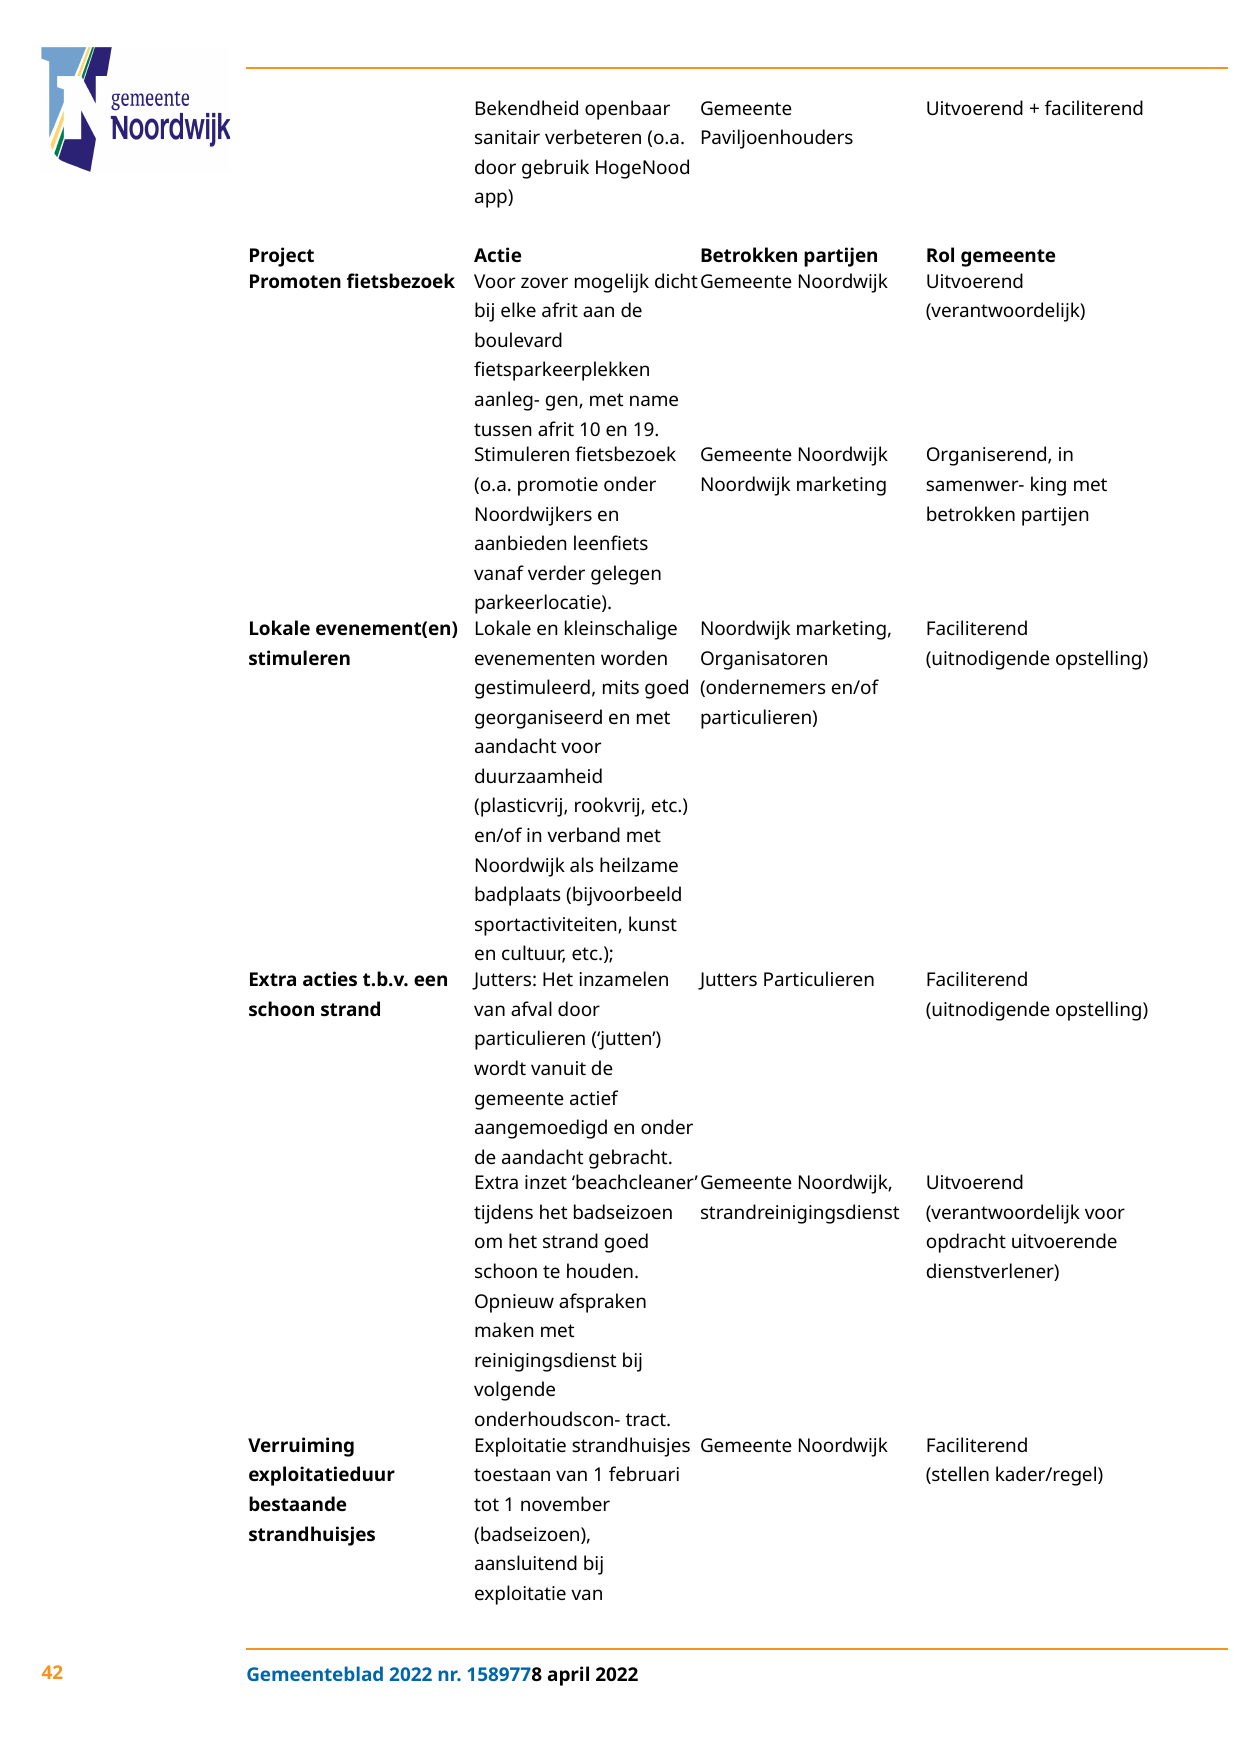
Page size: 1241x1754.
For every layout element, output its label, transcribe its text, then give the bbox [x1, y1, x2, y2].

table_header Project [248, 242, 474, 268]
table_cell Voor zover mogelijk dicht bij elke afrit aan de boulevard fietsparkeerplekken aanleg- gen, met name tussen afrit 10 en 19. [474, 268, 700, 442]
table_cell Uitvoerend (verantwoordelijk voor opdracht uitvoerende dienstverlener) [926, 1170, 1152, 1432]
table_header Betrokken partijen [700, 242, 926, 268]
table_cell Stimuleren fietsbezoek (o.a. promotie onder Noordwijkers en aanbieden leenfiets vanaf verder gelegen parkeerlocatie). [474, 442, 700, 615]
table_cell Organiserend, in samenwer- king met betrokken partijen [926, 442, 1152, 615]
table_cell Gemeente Noordwijk, strandreinigingsdienst [700, 1170, 926, 1432]
table_cell Exploitatie strandhuisjes toestaan van 1 februari tot 1 november (badseizoen), aansluitend bij exploitatie van [474, 1432, 700, 1606]
table_cell Noordwijk marketing, Organisatoren (ondernemers en/of particulieren) [700, 615, 926, 966]
table_cell Gemeente Paviljoenhouders [700, 95, 926, 209]
table_cell Extra inzet ‘beachcleaner’ tijdens het badseizoen om het strand goed schoon te houden. Opnieuw afspraken maken met reinigingsdienst bij volgende onderhoudscon- tract. [474, 1170, 700, 1432]
table_cell Uitvoerend + faciliterend [926, 95, 1152, 209]
table_cell Faciliterend (stellen kader/regel) [926, 1432, 1152, 1606]
table_cell Extra acties t.b.v. een schoon strand [248, 966, 474, 1432]
table_cell Promoten fietsbezoek [248, 268, 474, 615]
table_cell [248, 95, 474, 209]
table_cell Gemeente Noordwijk [700, 1432, 926, 1606]
picture [41, 47, 231, 172]
table_cell Verruiming exploitatieduur bestaande strandhuisjes [248, 1432, 474, 1606]
table_header Rol gemeente [926, 242, 1152, 268]
table_cell Uitvoerend (verantwoordelijk) [926, 268, 1152, 442]
table_cell Faciliterend (uitnodigende opstelling) [926, 615, 1152, 966]
table_header Actie [474, 242, 700, 268]
table_cell Faciliterend (uitnodigende opstelling) [926, 966, 1152, 1169]
table_cell Lokale en kleinschalige evenementen worden gestimuleerd, mits goed georganiseerd en met aandacht voor duurzaamheid (plasticvrij, rookvrij, etc.) en/of in verband met Noordwijk als heilzame badplaats (bijvoorbeeld sportactiviteiten, kunst en cultuur, etc.); [474, 615, 700, 966]
table_cell Gemeente Noordwijk [700, 268, 926, 442]
table_cell Bekendheid openbaar sanitair verbeteren (o.a. door gebruik HogeNood app) [474, 95, 700, 209]
table_cell Jutters: Het inzamelen van afval door particulieren (‘jutten’) wordt vanuit de gemeente actief aangemoedigd en onder de aandacht gebracht. [474, 966, 700, 1169]
table_cell Lokale evenement(en) stimuleren [248, 615, 474, 966]
table_cell Gemeente Noordwijk Noordwijk marketing [700, 442, 926, 615]
table_cell Jutters Particulieren [700, 966, 926, 1169]
